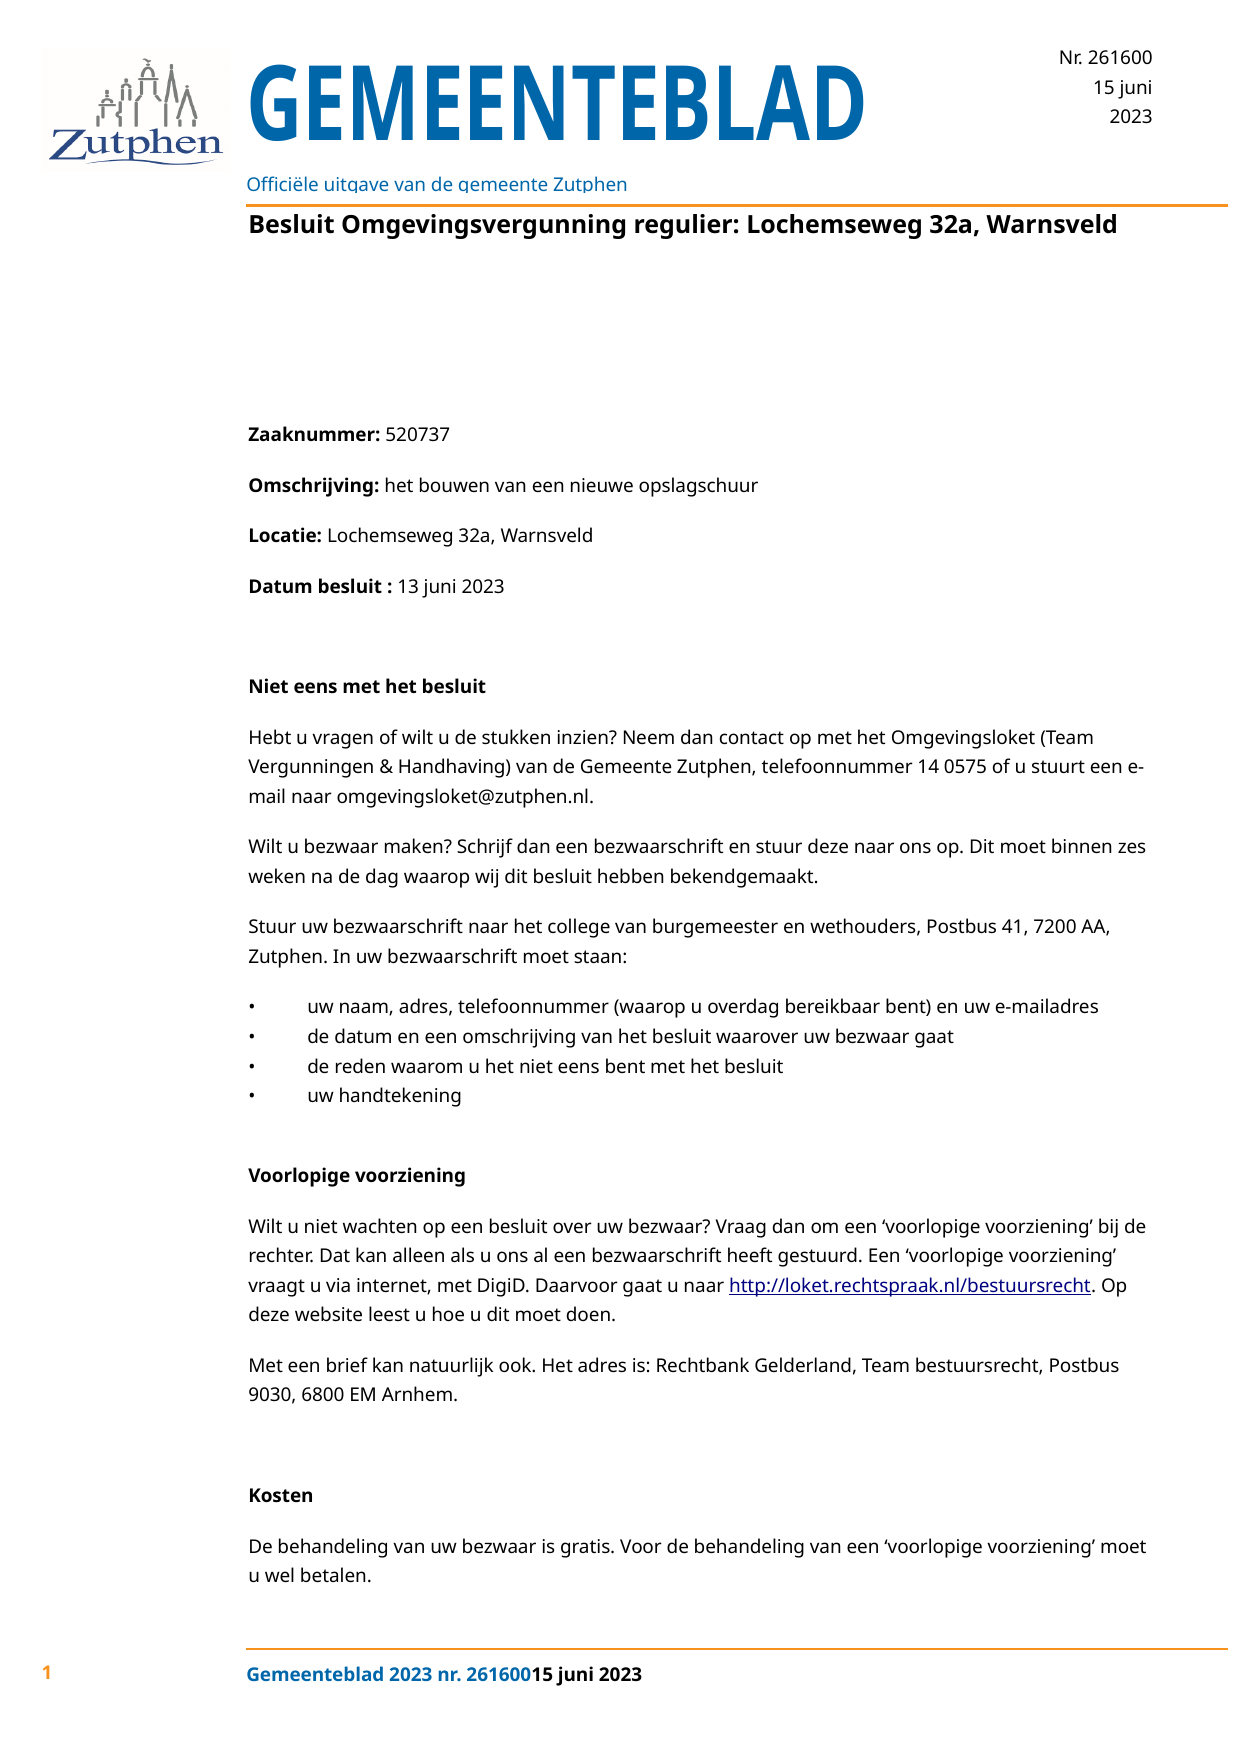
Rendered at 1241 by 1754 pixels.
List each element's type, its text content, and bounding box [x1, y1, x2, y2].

text Stuur uw bezwaarschrift naar het college van burgemeester en wethouders, Postbus 41, 7200 AA, Zutphen. In uw bezwaarschrift moet staan: [248, 914, 1152, 969]
text Wilt u bezwaar maken? Schrijf dan een bezwaarschrift en stuur deze naar ons op. Dit moet binnen zes weken na de dag waarop wij dit besluit hebben bekendgemaakt. [248, 834, 1152, 889]
text Niet eens met het besluit [248, 674, 1152, 699]
list de reden waarom u het niet eens bent met het besluit [248, 1053, 1152, 1078]
text Wilt u niet wachten op een besluit over uw bezwaar? Vraag dan om een ‘voorlopige voorziening’ bij de rechter. Dat kan alleen als u ons al een bezwaarschrift heeft gestuurd. Een ‘voorlopige voorziening’ vraagt u via internet, met DigiD. Daarvoor gaat u naar http://loket.rechtspraak.nl/bestuursrecht. Op deze website leest u hoe u dit moet doen. [248, 1213, 1152, 1327]
text Besluit Omgevingsvergunning regulier: Lochemseweg 32a, Warnsveld [248, 207, 1152, 241]
text Kosten [248, 1482, 1152, 1508]
text Zaaknummer: 520737 [248, 422, 1152, 447]
text Omschrijving: het bouwen van een nieuwe opslagschuur [248, 472, 1152, 498]
text De behandeling van uw bezwaar is gratis. Voor de behandeling van een ‘voorlopige voorziening’ moet u wel betalen. [248, 1533, 1152, 1588]
text Datum besluit : 13 juni 2023 [248, 573, 1152, 598]
text Voorlopige voorziening [248, 1162, 1152, 1188]
text Locatie: Lochemseweg 32a, Warnsveld [248, 522, 1152, 548]
list uw naam, adres, telefoonnummer (waarop u overdag bereikbaar bent) en uw e-mailadres [248, 994, 1152, 1019]
text Hebt u vragen of wilt u de stukken inzien? Neem dan contact op met het Omgevingsloket (Team Vergunningen & Handhaving) van de Gemeente Zutphen, telefoonnummer 14 0575 of u stuurt een e-mail naar omgevingsloket@zutphen.nl. [248, 724, 1152, 809]
list de datum en een omschrijving van het besluit waarover uw bezwaar gaat [248, 1023, 1152, 1049]
list uw handtekening [248, 1082, 1152, 1108]
picture [41, 47, 231, 172]
text Met een brief kan natuurlijk ook. Het adres is: Rechtbank Gelderland, Team bestuursrecht, Postbus 9030, 6800 EM Arnhem. [248, 1352, 1152, 1407]
